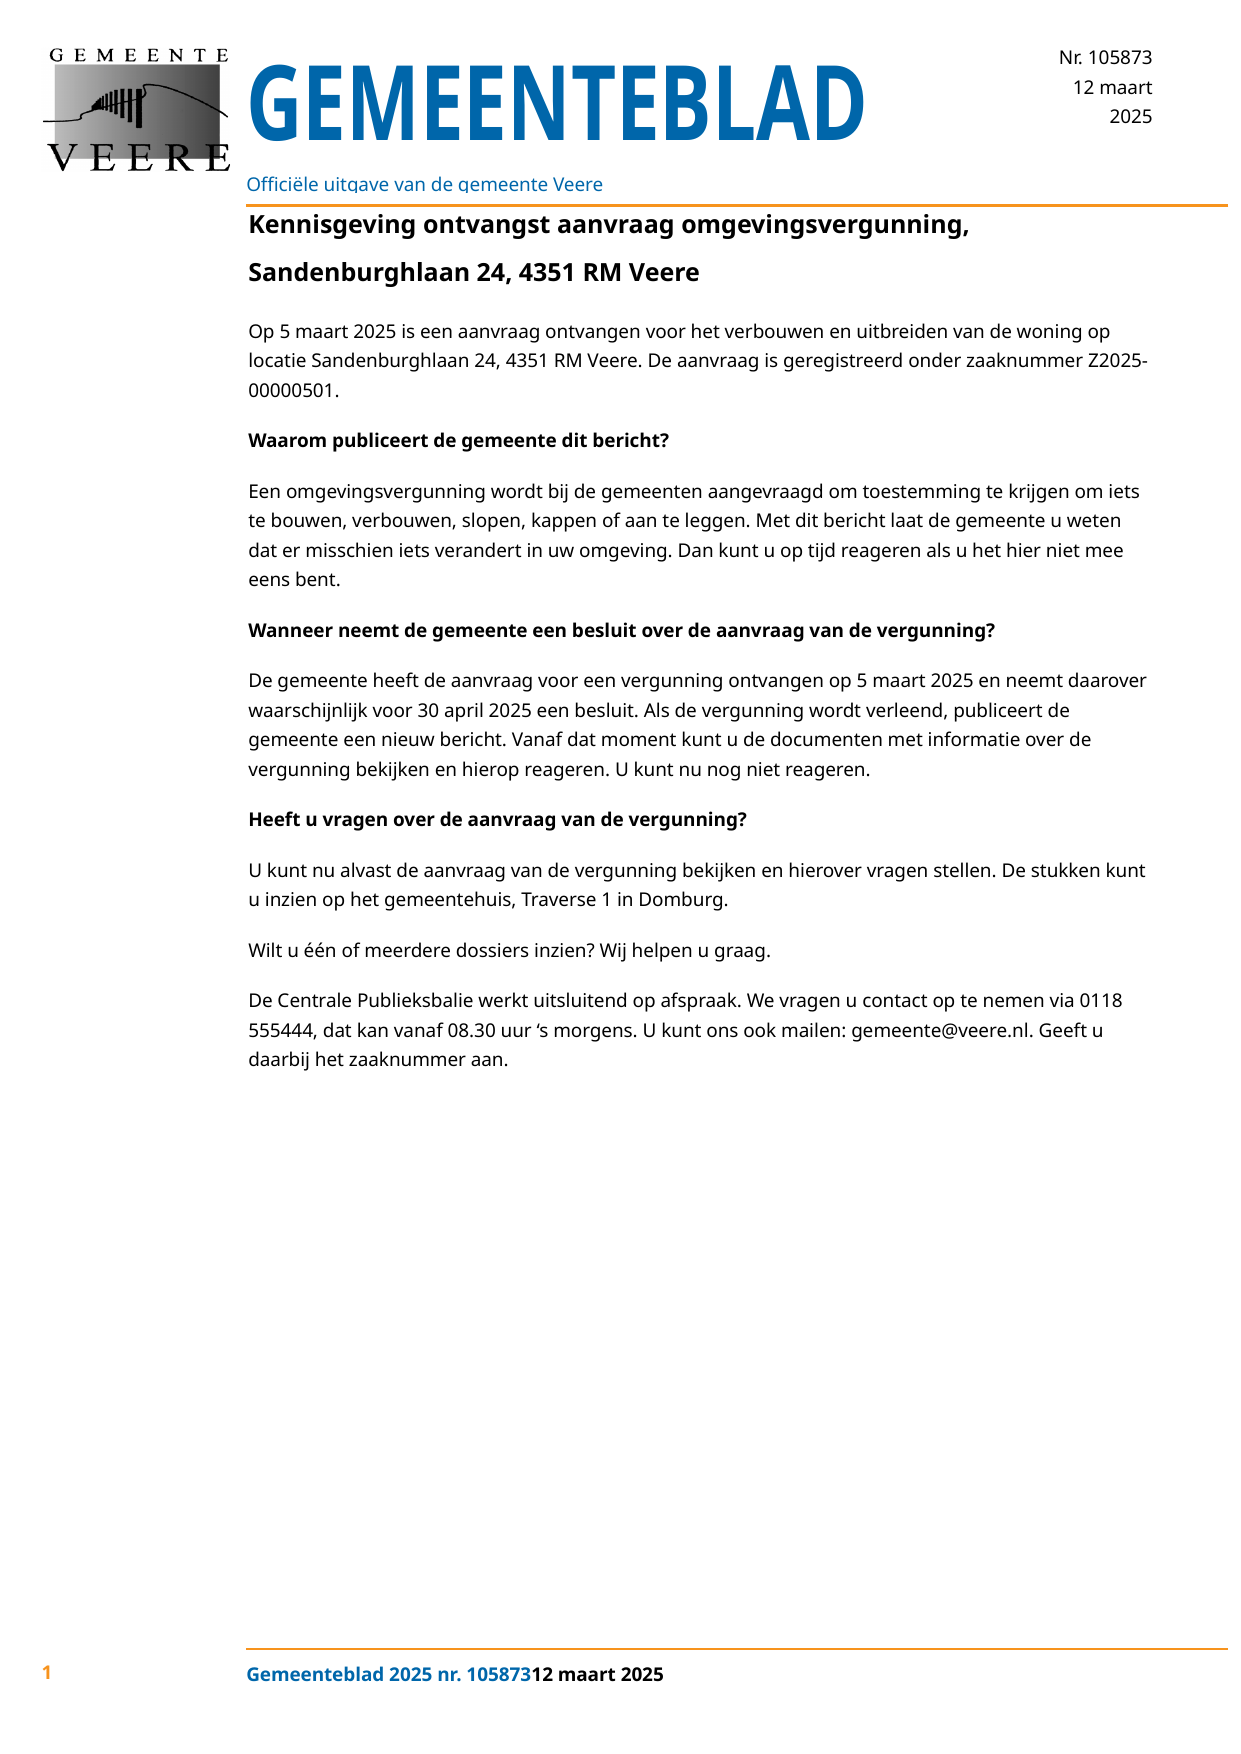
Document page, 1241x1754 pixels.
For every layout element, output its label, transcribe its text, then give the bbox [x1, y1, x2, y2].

text Kennisgeving ontvangst aanvraag omgevingsvergunning, Sandenburghlaan 24, 4351 RM Veere [248, 207, 1152, 288]
picture [41, 47, 231, 172]
text Wanneer neemt de gemeente een besluit over de aanvraag van de vergunning? [248, 617, 1152, 643]
text Heeft u vragen over de aanvraag van de vergunning? [248, 807, 1152, 832]
text De Centrale Publieksbalie werkt uitsluitend op afspraak. We vragen u contact op te nemen via 0118 555444, dat kan vanaf 08.30 uur ‘s morgens. U kunt ons ook mailen: gemeente@veere.nl. Geeft u daarbij het zaaknummer aan. [248, 987, 1152, 1072]
text Wilt u één of meerdere dossiers inzien? Wij helpen u graag. [248, 937, 1152, 963]
text U kunt nu alvast de aanvraag van de vergunning bekijken en hierover vragen stellen. De stukken kunt u inzien op het gemeentehuis, Traverse 1 in Domburg. [248, 857, 1152, 912]
text Een omgevingsvergunning wordt bij de gemeenten aangevraagd om toestemming te krijgen om iets te bouwen, verbouwen, slopen, kappen of aan te leggen. Met dit bericht laat de gemeente u weten dat er misschien iets verandert in uw omgeving. Dan kunt u op tijd reageren als u het hier niet mee eens bent. [248, 478, 1152, 592]
text Op 5 maart 2025 is een aanvraag ontvangen voor het verbouwen en uitbreiden van de woning op locatie Sandenburghlaan 24, 4351 RM Veere. De aanvraag is geregistreerd onder zaaknummer Z2025-00000501. [248, 318, 1152, 403]
text Waarom publiceert de gemeente dit bericht? [248, 427, 1152, 453]
text De gemeente heeft de aanvraag voor een vergunning ontvangen op 5 maart 2025 en neemt daarover waarschijnlijk voor 30 april 2025 een besluit. Als de vergunning wordt verleend, publiceert de gemeente een nieuw bericht. Vanaf dat moment kunt u de documenten met informatie over de vergunning bekijken en hierop reageren. U kunt nu nog niet reageren. [248, 667, 1152, 782]
